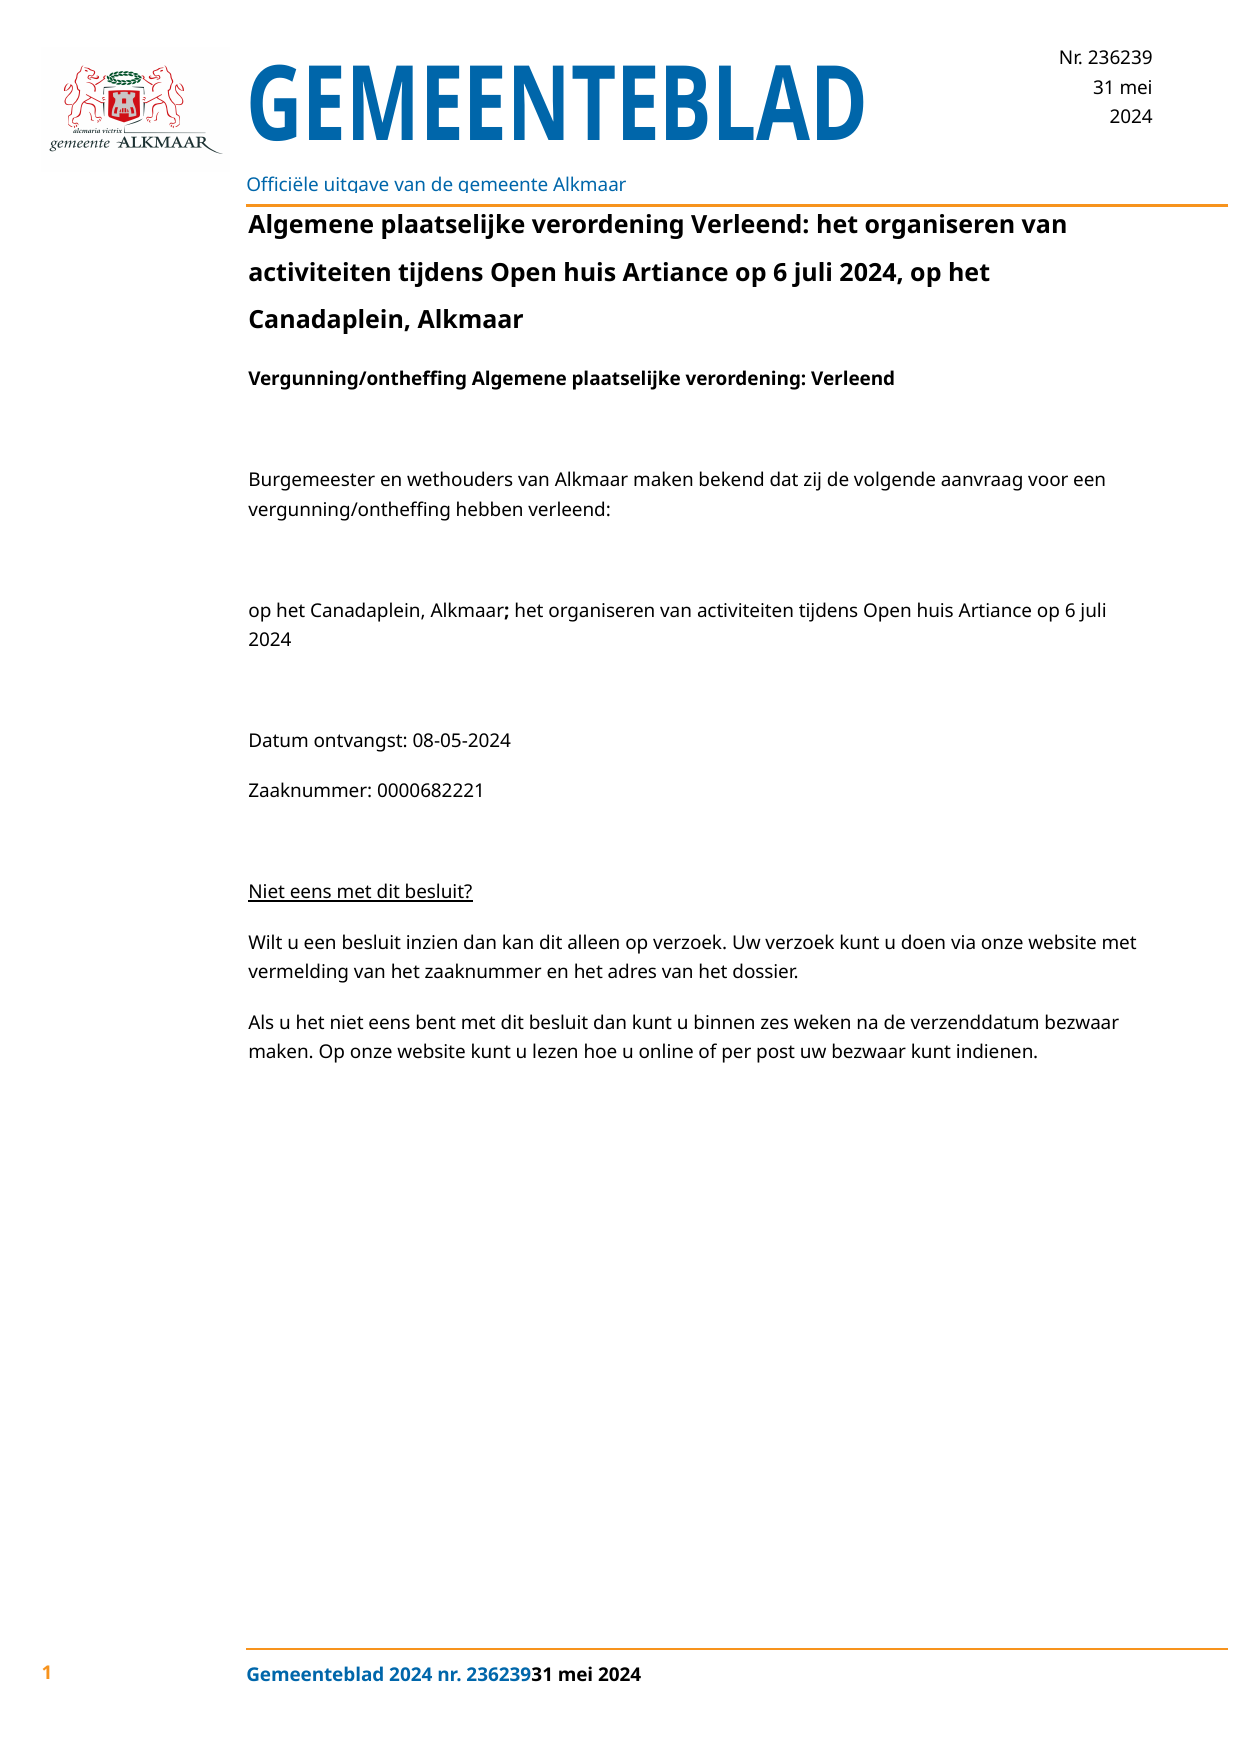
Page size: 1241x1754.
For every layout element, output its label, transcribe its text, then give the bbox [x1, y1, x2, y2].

picture [41, 47, 231, 172]
text Als u het niet eens bent met dit besluit dan kunt u binnen zes weken na de verzenddatum bezwaar maken. Op onze website kunt u lezen hoe u online of per post uw bezwaar kunt indienen. [248, 1009, 1152, 1064]
text Burgemeester en wethouders van Alkmaar maken bekend dat zij de volgende aanvraag voor een vergunning/ontheffing hebben verleend: [248, 466, 1152, 522]
text Algemene plaatselijke verordening Verleend: het organiseren van activiteiten tijdens Open huis Artiance op 6 juli 2024, op het Canadaplein, Alkmaar [248, 207, 1152, 336]
text Niet eens met dit besluit? [248, 878, 1152, 904]
text Vergunning/ontheffing Algemene plaatselijke verordening: Verleend [248, 366, 1152, 391]
text op het Canadaplein, Alkmaar; het organiseren van activiteiten tijdens Open huis Artiance op 6 juli 2024 [248, 597, 1152, 652]
text Datum ontvangst: 08-05-2024 [248, 727, 1152, 753]
text Zaaknummer: 0000682221 [248, 778, 1152, 803]
text Wilt u een besluit inzien dan kan dit alleen op verzoek. Uw verzoek kunt u doen via onze website met vermelding van het zaaknummer en het adres van het dossier. [248, 929, 1152, 984]
